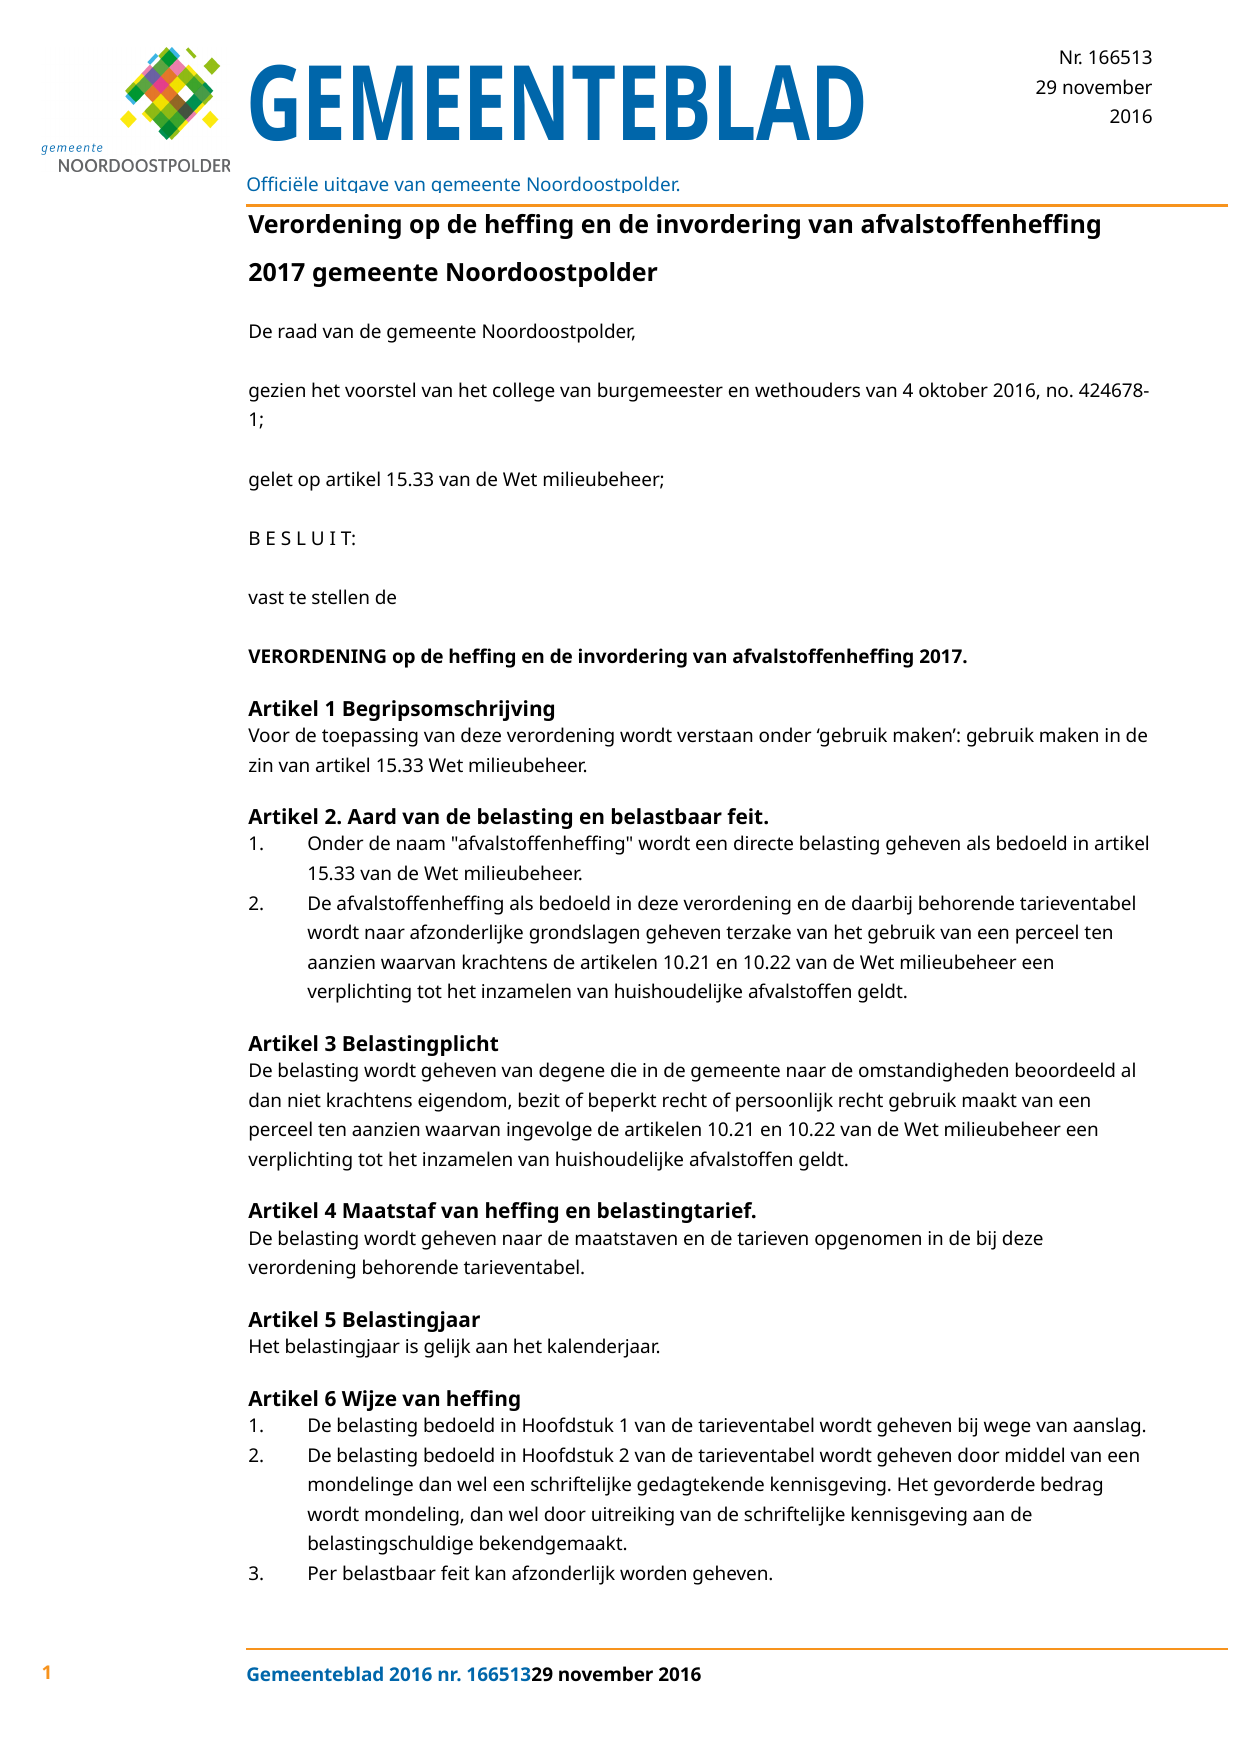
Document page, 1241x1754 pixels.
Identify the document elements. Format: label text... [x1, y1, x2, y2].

text De belasting wordt geheven naar de maatstaven en de tarieven opgenomen in de bij deze verordening behorende tarieventabel. [248, 1225, 1152, 1280]
text Artikel 4 Maatstaf van heffing en belastingtarief. [248, 1197, 1152, 1225]
text gezien het voorstel van het college van burgemeester en wethouders van 4 oktober 2016, no. 424678-1; [248, 377, 1152, 432]
list De belasting bedoeld in Hoofdstuk 1 van de tarieventabel wordt geheven bij wege van aanslag. [248, 1412, 1152, 1438]
list Per belastbaar feit kan afzonderlijk worden geheven. [248, 1560, 1152, 1586]
list Onder de naam "afvalstoffenheffing" wordt een directe belasting geheven als bedoeld in artikel 15.33 van de Wet milieubeheer. [248, 831, 1152, 886]
text De belasting wordt geheven van degene die in de gemeente naar de omstandigheden beoordeeld al dan niet krachtens eigendom, bezit of beperkt recht of persoonlijk recht gebruik maakt van een perceel ten aanzien waarvan ingevolge de artikelen 10.21 en 10.22 van de Wet milieubeheer een verplichting tot het inzamelen van huishoudelijke afvalstoffen geldt. [248, 1057, 1152, 1172]
text Artikel 2. Aard van de belasting en belastbaar feit. [248, 802, 1152, 831]
text Artikel 5 Belastingjaar [248, 1305, 1152, 1333]
text Artikel 3 Belastingplicht [248, 1029, 1152, 1057]
list De afvalstoffenheffing als bedoeld in deze verordening en de daarbij behorende tarieventabel wordt naar afzonderlijke grondslagen geheven terzake van het gebruik van een perceel ten aanzien waarvan krachtens de artikelen 10.21 en 10.22 van de Wet milieubeheer een verplichting tot het inzamelen van huishoudelijke afvalstoffen geldt. [248, 890, 1152, 1004]
text Artikel 6 Wijze van heffing [248, 1384, 1152, 1412]
text vast te stellen de [248, 584, 1152, 610]
list De belasting bedoeld in Hoofdstuk 2 van de tarieventabel wordt geheven door middel van een mondelinge dan wel een schriftelijke gedagtekende kennisgeving. Het gevorderde bedrag wordt mondeling, dan wel door uitreiking van de schriftelijke kennisgeving aan de belastingschuldige bekendgemaakt. [248, 1442, 1152, 1556]
picture [41, 47, 231, 172]
text Het belastingjaar is gelijk aan het kalenderjaar. [248, 1333, 1152, 1359]
text Verordening op de heffing en de invordering van afvalstoffenheffing 2017 gemeente Noordoostpolder [248, 207, 1152, 288]
text B E S L U I T: [248, 525, 1152, 551]
text Voor de toepassing van deze verordening wordt verstaan onder ‘gebruik maken’: gebruik maken in de zin van artikel 15.33 Wet milieubeheer. [248, 722, 1152, 777]
text gelet op artikel 15.33 van de Wet milieubeheer; [248, 466, 1152, 492]
text Artikel 1 Begripsomschrijving [248, 694, 1152, 722]
text VERORDENING op de heffing en de invordering van afvalstoffenheffing 2017. [248, 643, 1152, 669]
text De raad van de gemeente Noordoostpolder, [248, 318, 1152, 344]
